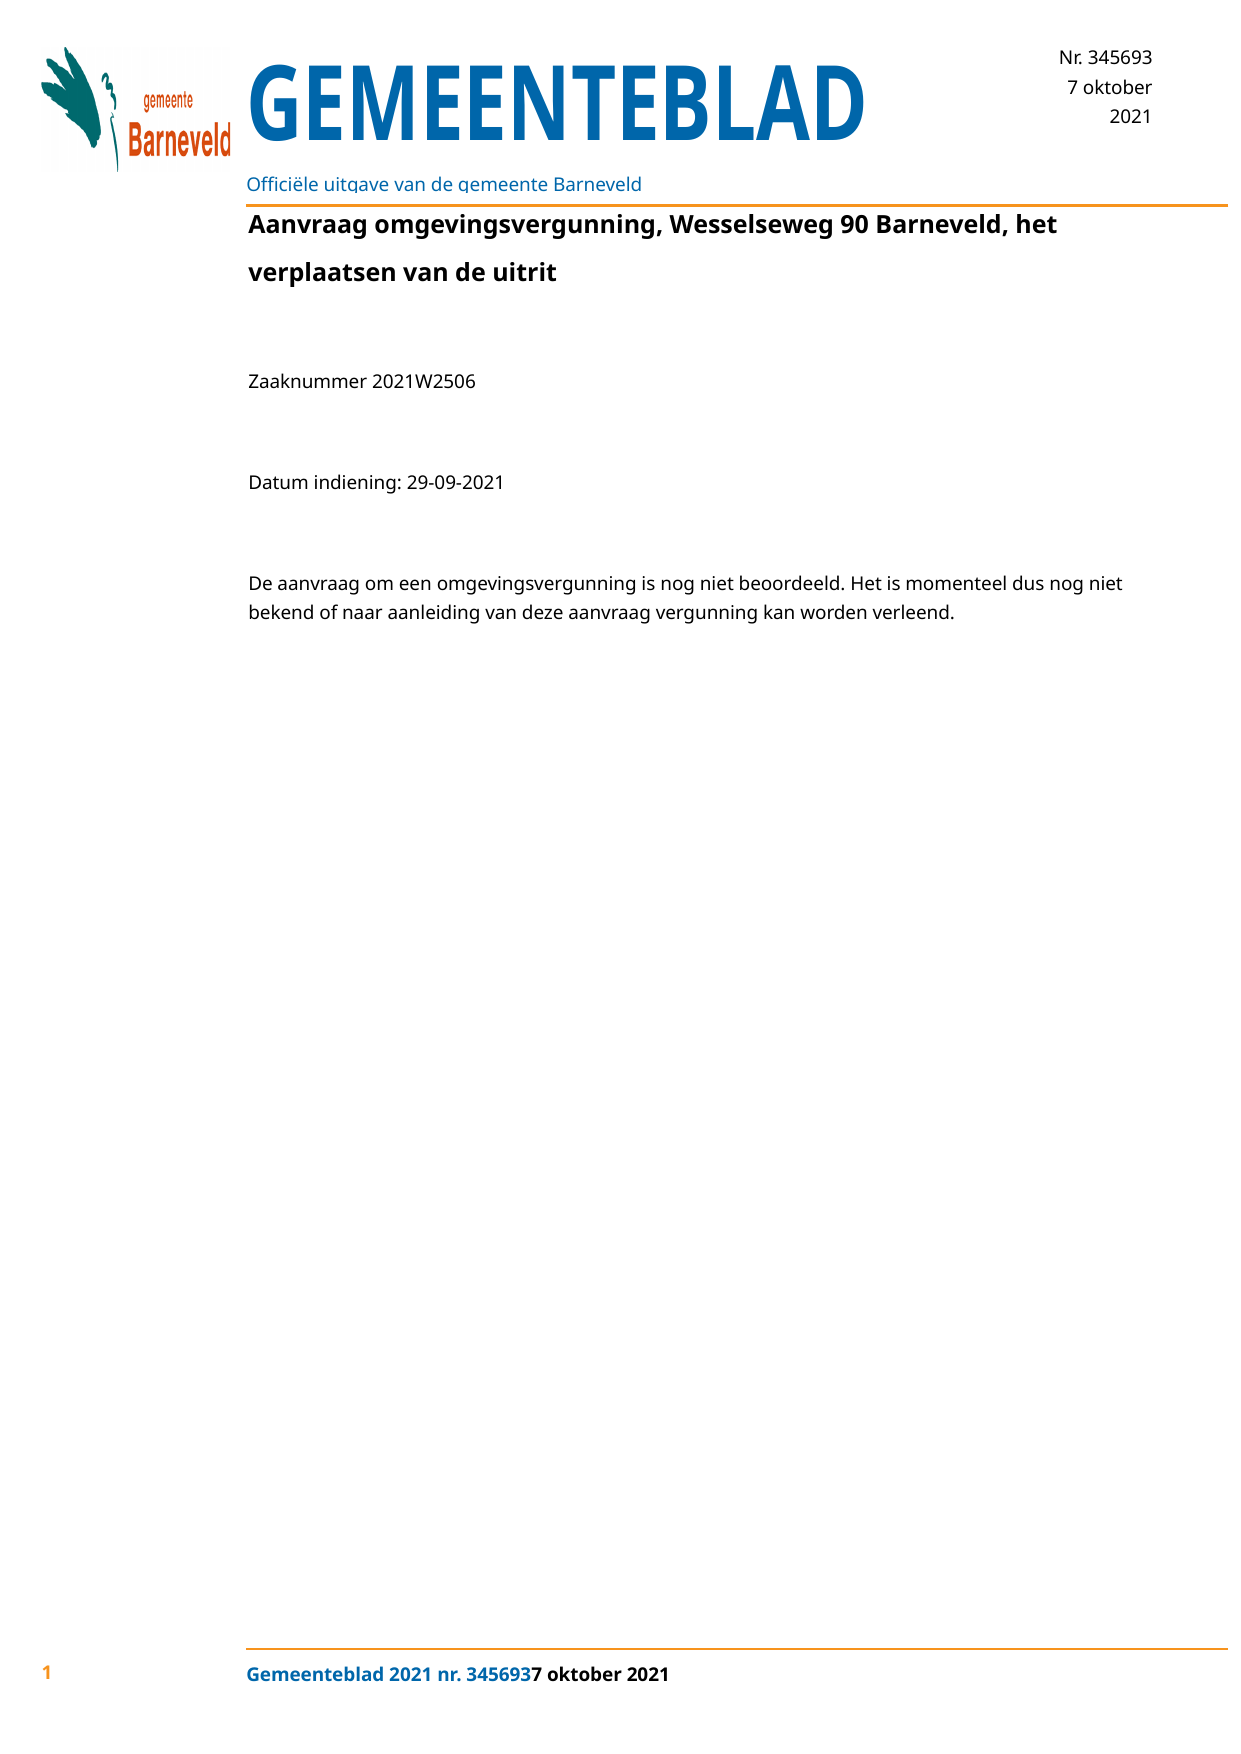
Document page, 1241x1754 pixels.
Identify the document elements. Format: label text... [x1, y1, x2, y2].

text Zaaknummer 2021W2506 [248, 368, 1152, 394]
text Datum indiening: 29-09-2021 [248, 469, 1152, 495]
picture [41, 47, 231, 172]
text Aanvraag omgevingsvergunning, Wesselseweg 90 Barneveld, het verplaatsen van de uitrit [248, 207, 1152, 288]
text De aanvraag om een omgevingsvergunning is nog niet beoordeeld. Het is momenteel dus nog niet bekend of naar aanleiding van deze aanvraag vergunning kan worden verleend. [248, 570, 1152, 625]
